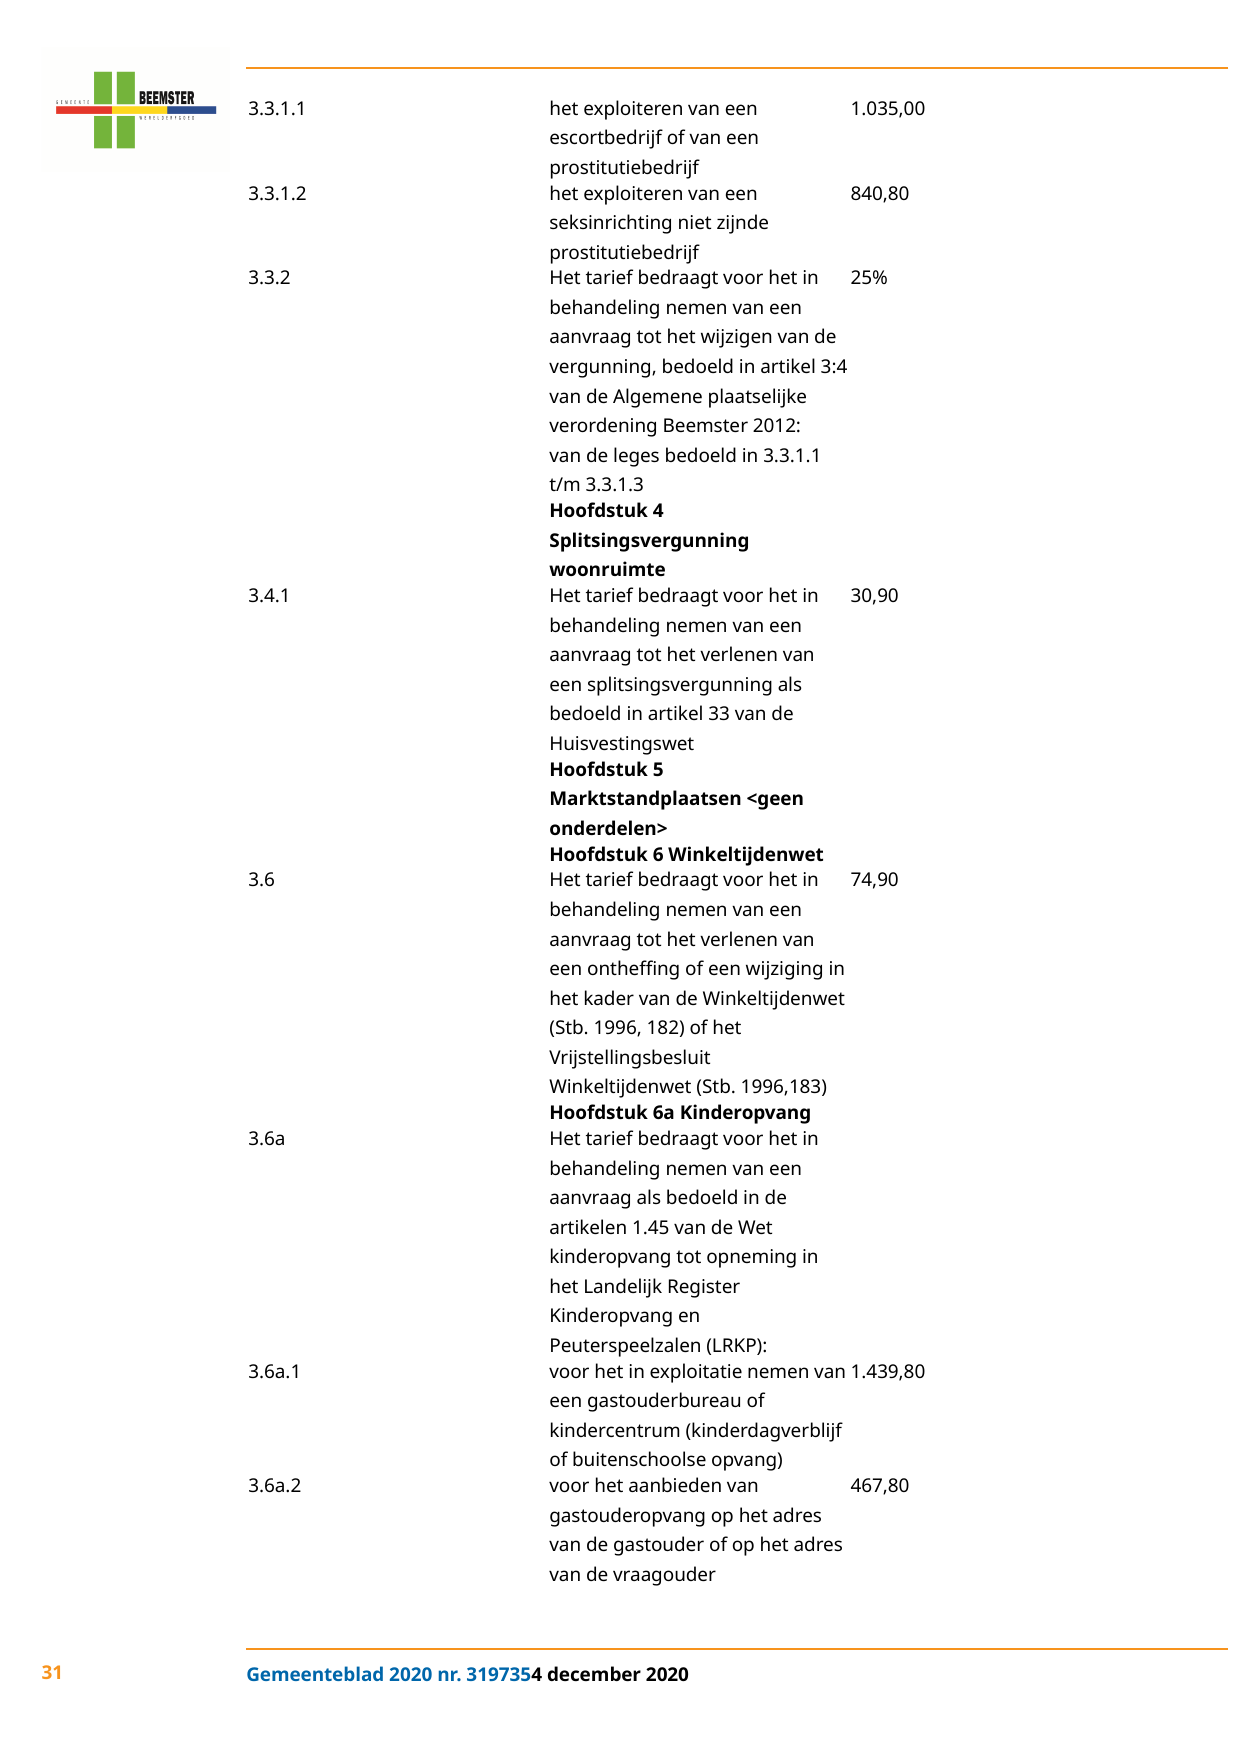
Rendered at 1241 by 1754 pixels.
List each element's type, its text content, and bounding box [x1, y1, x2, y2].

table_cell 30,90 [850, 582, 1152, 756]
table_cell 3.6a.2 [248, 1473, 549, 1587]
table_cell 74,90 [850, 867, 1152, 1099]
table_cell voor het aanbieden van gastouderopvang op het adres van de gastouder of op het adres van de vraagouder [549, 1473, 850, 1587]
table_cell 840,80 [850, 180, 1152, 264]
picture [41, 47, 231, 172]
table_cell Hoofdstuk 5 Marktstandplaatsen <geen onderdelen> [549, 756, 850, 841]
table_cell 1.439,80 [850, 1358, 1152, 1472]
table_cell 1.035,00 [850, 95, 1152, 180]
table_cell 3.3.1.2 [248, 180, 549, 264]
table_cell [850, 498, 1152, 582]
table_cell Het tarief bedraagt voor het in behandeling nemen van een aanvraag tot het verlenen van een splitsingsvergunning als bedoeld in artikel 33 van de Huisvestingswet [549, 582, 850, 756]
table_cell [248, 756, 549, 841]
table_cell Hoofdstuk 6a Kinderopvang [549, 1099, 850, 1125]
table_cell 25% [850, 265, 1152, 497]
table_cell Het tarief bedraagt voor het in behandeling nemen van een aanvraag tot het verlenen van een ontheffing of een wijziging in het kader van de Winkeltijdenwet (Stb. 1996, 182) of het Vrijstellingsbesluit Winkeltijdenwet (Stb. 1996,183) [549, 867, 850, 1099]
table_cell Hoofdstuk 6 Winkeltijdenwet [549, 841, 850, 867]
table_cell [248, 498, 549, 582]
table_cell 3.6a.1 [248, 1358, 549, 1472]
table_cell [248, 1099, 549, 1125]
table_cell [248, 841, 549, 867]
table_cell voor het in exploitatie nemen van een gastouderbureau of kindercentrum (kinderdagverblijf of buitenschoolse opvang) [549, 1358, 850, 1472]
table_cell [850, 1125, 1152, 1358]
table_cell 3.6 [248, 867, 549, 1099]
table_cell Het tarief bedraagt voor het in behandeling nemen van een aanvraag als bedoeld in de artikelen 1.45 van de Wet kinderopvang tot opneming in het Landelijk Register Kinderopvang en Peuterspeelzalen (LRKP): [549, 1125, 850, 1358]
table_cell het exploiteren van een escortbedrijf of van een prostitutiebedrijf [549, 95, 850, 180]
table_cell het exploiteren van een seksinrichting niet zijnde prostitutiebedrijf [549, 180, 850, 264]
table_cell [850, 841, 1152, 867]
table_cell [850, 1099, 1152, 1125]
table_cell [850, 756, 1152, 841]
table_cell 467,80 [850, 1473, 1152, 1587]
table_cell 3.6a [248, 1125, 549, 1358]
table_cell 3.3.2 [248, 265, 549, 497]
table_cell Hoofdstuk 4 Splitsingsvergunning woonruimte [549, 498, 850, 582]
table_cell 3.3.1.1 [248, 95, 549, 180]
table_cell 3.4.1 [248, 582, 549, 756]
table_cell Het tarief bedraagt voor het in behandeling nemen van een aanvraag tot het wijzigen van de vergunning, bedoeld in artikel 3:4 van de Algemene plaatselijke verordening Beemster 2012: van de leges bedoeld in 3.3.1.1 t/m 3.3.1.3 [549, 265, 850, 497]
